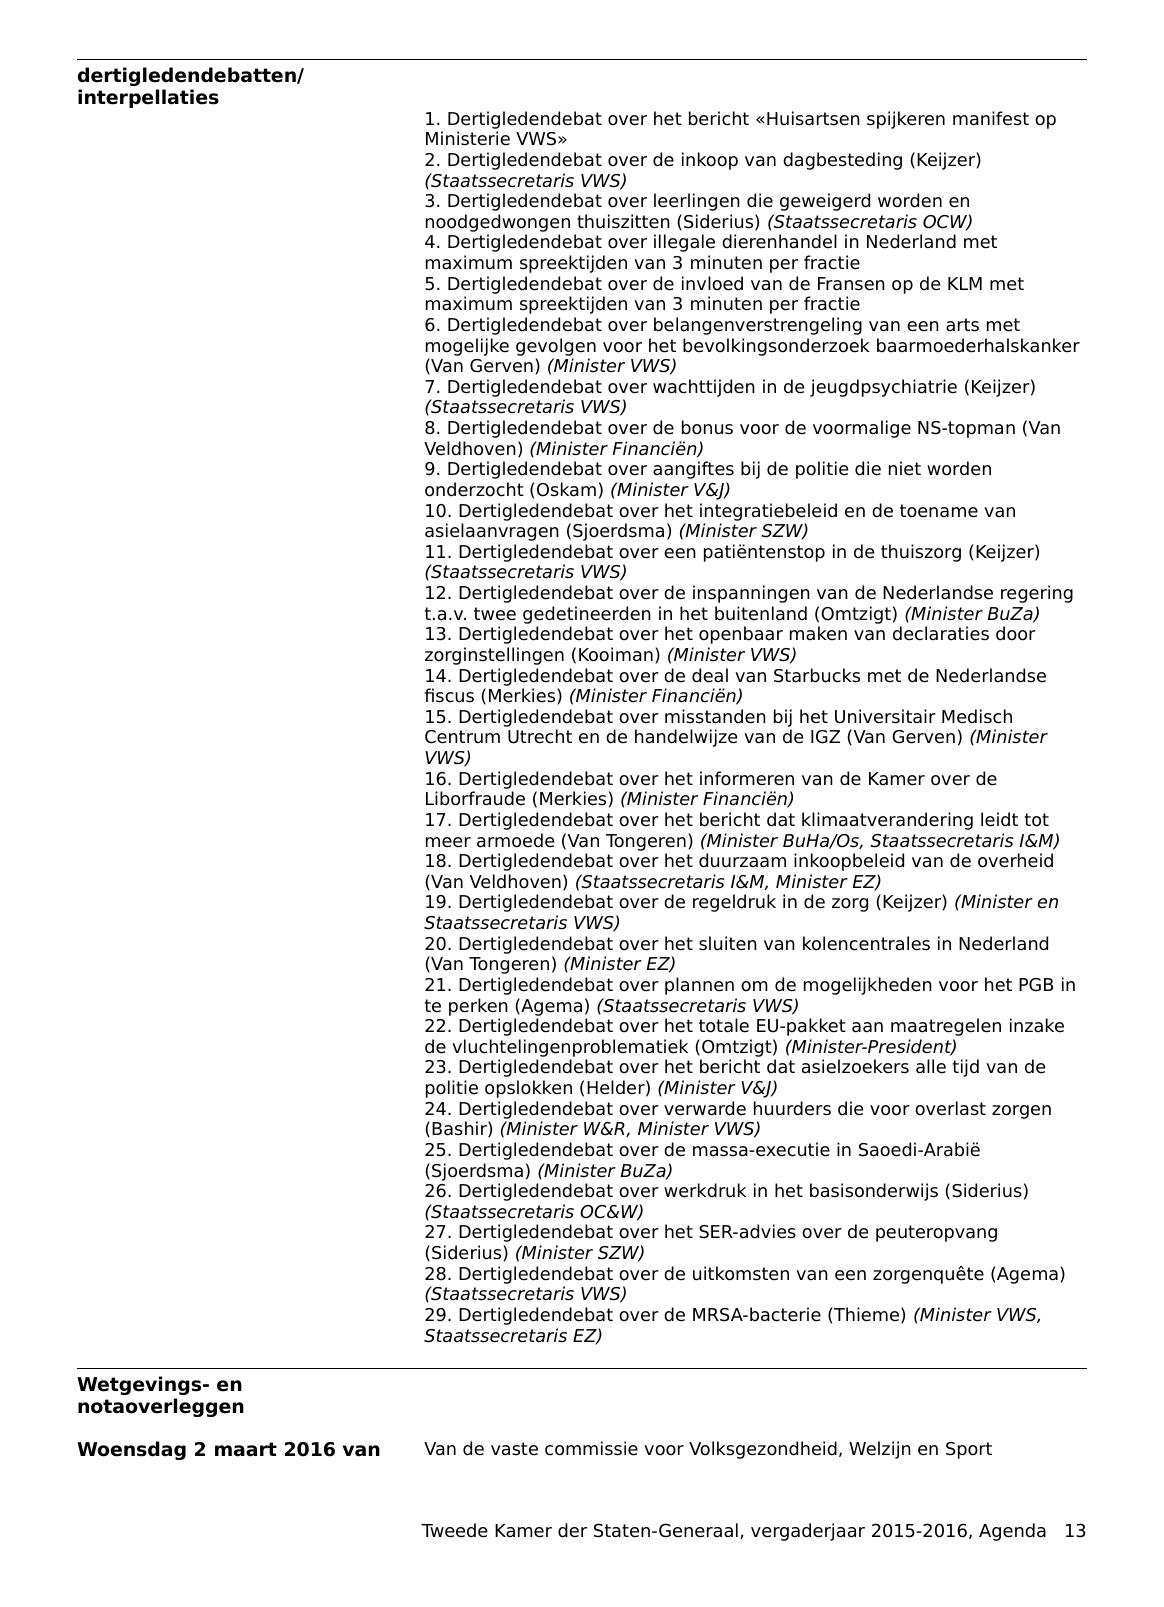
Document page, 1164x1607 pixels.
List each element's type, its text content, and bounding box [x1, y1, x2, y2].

table_cell [77, 109, 401, 150]
table_cell 12. Dertigledendebat over de inspanningen van de Nederlandse regering t.a.v. twee gedetineerden in het buitenland (Omtzigt) (Minister BuZa) [418, 583, 1087, 624]
table_cell [77, 707, 401, 769]
table_header Wetgevings- en notaoverleggen [77, 1369, 401, 1418]
table_cell 27. Dertigledendebat over het SER-advies over de peuteropvang (Siderius) (Minister SZW) [418, 1223, 1087, 1264]
table_cell [401, 707, 418, 769]
table_cell [77, 418, 401, 459]
table_cell [77, 459, 401, 501]
table_cell [401, 769, 418, 810]
table_cell [77, 1305, 401, 1346]
table_cell [77, 377, 401, 418]
table_cell [401, 851, 418, 892]
table_cell [401, 109, 418, 150]
table_cell 21. Dertigledendebat over plannen om de mogelijkheden voor het PGB in te perken (Agema) (Staatssecretaris VWS) [418, 975, 1087, 1016]
table_cell [401, 1140, 418, 1181]
table_cell 22. Dertigledendebat over het totale EU-pakket aan maatregelen inzake de vluchtelingenproblematiek (Omtzigt) (Minister-President) [418, 1016, 1087, 1057]
table_cell [401, 810, 418, 851]
table_cell 6. Dertigledendebat over belangenverstrengeling van een arts met mogelijke gevolgen voor het bevolkingsonderzoek baarmoederhalskanker (Van Gerven) (Minister VWS) [418, 315, 1087, 377]
table_cell [401, 624, 418, 666]
table_cell [401, 459, 418, 501]
table_cell [401, 934, 418, 975]
table_cell [77, 975, 401, 1016]
table_cell 23. Dertigledendebat over het bericht dat asielzoekers alle tijd van de politie opslokken (Helder) (Minister V&J) [418, 1058, 1087, 1099]
table_cell [77, 1016, 401, 1057]
table_cell [77, 810, 401, 851]
table_cell [77, 1181, 401, 1222]
table_cell 8. Dertigledendebat over de bonus voor de voormalige NS-topman (Van Veldhoven) (Minister Financiën) [418, 418, 1087, 459]
table_cell 15. Dertigledendebat over misstanden bij het Universitair Medisch Centrum Utrecht en de handelwijze van de IGZ (Van Gerven) (Minister VWS) [418, 707, 1087, 769]
table_cell [77, 769, 401, 810]
table_cell [401, 191, 418, 232]
table_cell [77, 315, 401, 377]
table_cell [77, 542, 401, 583]
table_cell [418, 1418, 1087, 1438]
table_cell [401, 1016, 418, 1057]
table_cell 7. Dertigledendebat over wachttijden in de jeugdpsychiatrie (Keijzer) (Staatssecretaris VWS) [418, 377, 1087, 418]
table_cell 2. Dertigledendebat over de inkoop van dagbesteding (Keijzer) (Staatssecretaris VWS) [418, 150, 1087, 191]
table_cell 3. Dertigledendebat over leerlingen die geweigerd worden en noodgedwongen thuiszitten (Siderius) (Staatssecretaris OCW) [418, 191, 1087, 232]
table_cell Woensdag 2 maart 2016 van [77, 1439, 401, 1460]
table_cell [77, 934, 401, 975]
table_cell 24. Dertigledendebat over verwarde huurders die voor overlast zorgen (Bashir) (Minister W&R, Minister VWS) [418, 1099, 1087, 1140]
table_cell [77, 893, 401, 934]
table_cell 9. Dertigledendebat over aangiftes bij de politie die niet worden onderzocht (Oskam) (Minister V&J) [418, 459, 1087, 501]
table_cell 26. Dertigledendebat over werkdruk in het basisonderwijs (Siderius) (Staatssecretaris OC&W) [418, 1181, 1087, 1222]
table_cell [401, 150, 418, 191]
table_cell [401, 1418, 418, 1438]
table_cell [401, 377, 418, 418]
table_cell 10. Dertigledendebat over het integratiebeleid en de toename van asielaanvragen (Sjoerdsma) (Minister SZW) [418, 501, 1087, 542]
table_cell [77, 851, 401, 892]
table_cell 13. Dertigledendebat over het openbaar maken van declaraties door zorginstellingen (Kooiman) (Minister VWS) [418, 624, 1087, 666]
table_cell 5. Dertigledendebat over de invloed van de Fransen op de KLM met maximum spreektijden van 3 minuten per fractie [418, 274, 1087, 315]
table_cell [401, 975, 418, 1016]
table_cell [77, 1418, 401, 1438]
table_cell 25. Dertigledendebat over de massa-executie in Saoedi-Arabië (Sjoerdsma) (Minister BuZa) [418, 1140, 1087, 1181]
table_cell 11. Dertigledendebat over een patiëntenstop in de thuiszorg (Keijzer) (Staatssecretaris VWS) [418, 542, 1087, 583]
table_cell [77, 666, 401, 707]
table_cell [401, 1223, 418, 1264]
table_cell [401, 418, 418, 459]
table_cell [77, 501, 401, 542]
table_cell [401, 542, 418, 583]
table_cell 17. Dertigledendebat over het bericht dat klimaatverandering leidt tot meer armoede (Van Tongeren) (Minister BuHa/Os, Staatssecretaris I&M) [418, 810, 1087, 851]
table_cell [401, 1058, 418, 1099]
table_cell [77, 624, 401, 666]
table_cell [401, 583, 418, 624]
table_cell [401, 315, 418, 377]
table_cell [401, 666, 418, 707]
table_cell [401, 274, 418, 315]
table_cell [401, 233, 418, 274]
table_cell 18. Dertigledendebat over het duurzaam inkoopbeleid van de overheid (Van Veldhoven) (Staatssecretaris I&M, Minister EZ) [418, 851, 1087, 892]
table_cell 20. Dertigledendebat over het sluiten van kolencentrales in Nederland (Van Tongeren) (Minister EZ) [418, 934, 1087, 975]
table_cell 4. Dertigledendebat over illegale dierenhandel in Nederland met maximum spreektijden van 3 minuten per fractie [418, 233, 1087, 274]
table_cell [401, 1305, 418, 1346]
table_cell [77, 233, 401, 274]
table_cell [77, 1223, 401, 1264]
table_cell [401, 1264, 418, 1305]
table_cell [77, 274, 401, 315]
table_header [418, 60, 1087, 109]
table_cell 14. Dertigledendebat over de deal van Starbucks met de Nederlandse fiscus (Merkies) (Minister Financiën) [418, 666, 1087, 707]
table_cell [77, 1264, 401, 1305]
table_cell [401, 1099, 418, 1140]
table_cell [77, 191, 401, 232]
table_cell 1. Dertigledendebat over het bericht «Huisartsen spijkeren manifest op Ministerie VWS» [418, 109, 1087, 150]
table_cell [77, 1058, 401, 1099]
table_cell [401, 1181, 418, 1222]
table_cell 28. Dertigledendebat over de uitkomsten van een zorgenquête (Agema) (Staatssecretaris VWS) [418, 1264, 1087, 1305]
table_header [401, 1369, 418, 1418]
table_cell 16. Dertigledendebat over het informeren van de Kamer over de Liborfraude (Merkies) (Minister Financiën) [418, 769, 1087, 810]
table_cell [401, 501, 418, 542]
table_cell [401, 893, 418, 934]
table_cell [401, 1439, 418, 1460]
table_cell Van de vaste commissie voor Volksgezondheid, Welzijn en Sport [418, 1439, 1087, 1460]
table_cell [77, 583, 401, 624]
table_cell 19. Dertigledendebat over de regeldruk in de zorg (Keijzer) (Minister en Staatssecretaris VWS) [418, 893, 1087, 934]
table_cell [77, 1140, 401, 1181]
table_header [418, 1369, 1087, 1418]
table_cell [77, 1099, 401, 1140]
table_cell [77, 150, 401, 191]
table_cell 29. Dertigledendebat over de MRSA-bacterie (Thieme) (Minister VWS, Staatssecretaris EZ) [418, 1305, 1087, 1346]
table_header [401, 60, 418, 109]
table_header dertigledendebatten/ interpellaties [77, 60, 401, 109]
